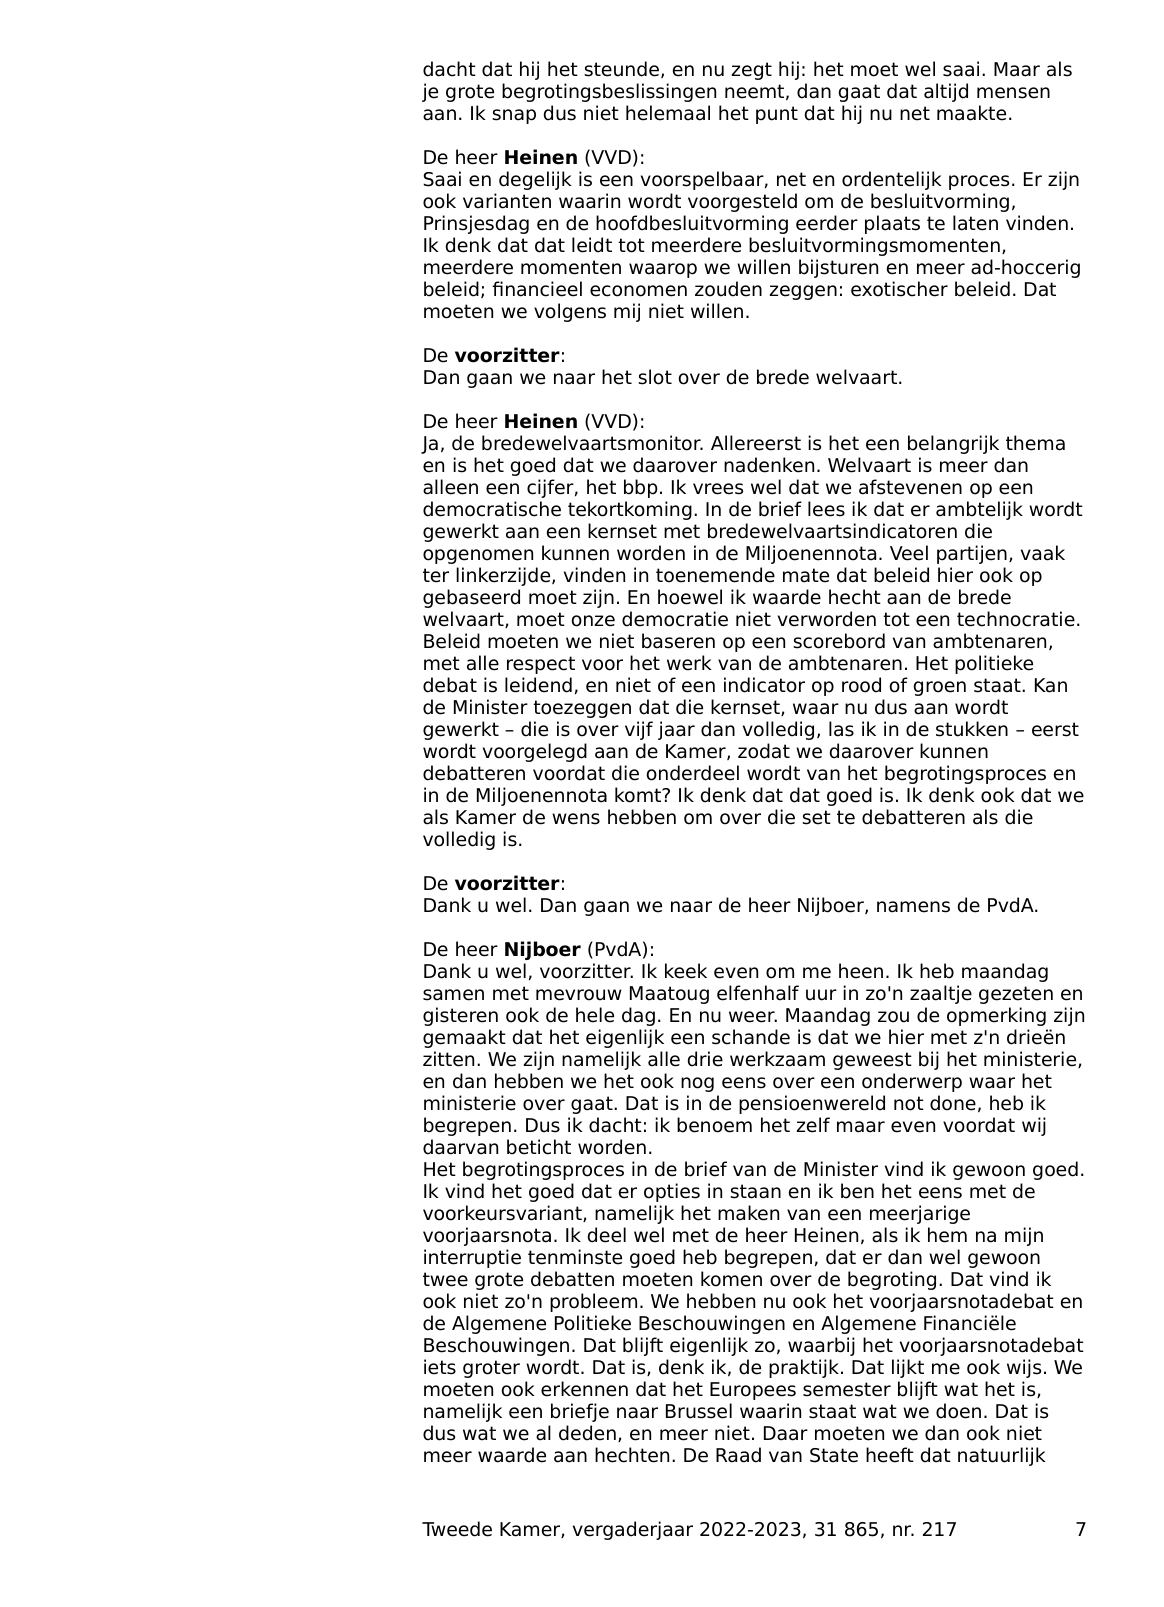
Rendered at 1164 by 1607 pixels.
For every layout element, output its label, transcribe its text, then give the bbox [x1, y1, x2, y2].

text De voorzitter: [422, 345, 1087, 367]
text De voorzitter: [422, 873, 1087, 895]
text De heer Heinen (VVD): [422, 147, 1087, 169]
text dacht dat hij het steunde, en nu zegt hij: het moet wel saai. Maar als je grote begrotingsbeslissingen neemt, dan gaat dat altijd mensen aan. Ik snap dus niet helemaal het punt dat hij nu net maakte. [422, 59, 1087, 125]
text De heer Nijboer (PvdA): [422, 939, 1087, 961]
text De heer Heinen (VVD): [422, 411, 1087, 433]
text Saai en degelijk is een voorspelbaar, net en ordentelijk proces. Er zijn ook varianten waarin wordt voorgesteld om de besluitvorming, Prinsjesdag en de hoofdbesluitvorming eerder plaats te laten vinden. Ik denk dat dat leidt tot meerdere besluitvormingsmomenten, meerdere momenten waarop we willen bijsturen en meer ad-hoccerig beleid; financieel economen zouden zeggen: exotischer beleid. Dat moeten we volgens mij niet willen. [422, 169, 1087, 323]
text Dank u wel, voorzitter. Ik keek even om me heen. Ik heb maandag samen met mevrouw Maatoug elfenhalf uur in zo'n zaaltje gezeten en gisteren ook de hele dag. En nu weer. Maandag zou de opmerking zijn gemaakt dat het eigenlijk een schande is dat we hier met z'n drieën zitten. We zijn namelijk alle drie werkzaam geweest bij het ministerie, en dan hebben we het ook nog eens over een onderwerp waar het ministerie over gaat. Dat is in de pensioenwereld not done, heb ik begrepen. Dus ik dacht: ik benoem het zelf maar even voordat wij daarvan beticht worden. [422, 961, 1087, 1159]
text Dan gaan we naar het slot over de brede welvaart. [422, 367, 1087, 389]
text Het begrotingsproces in de brief van de Minister vind ik gewoon goed. Ik vind het goed dat er opties in staan en ik ben het eens met de voorkeursvariant, namelijk het maken van een meerjarige voorjaarsnota. Ik deel wel met de heer Heinen, als ik hem na mijn interruptie tenminste goed heb begrepen, dat er dan wel gewoon twee grote debatten moeten komen over de begroting. Dat vind ik ook niet zo'n probleem. We hebben nu ook het voorjaarsnotadebat en de Algemene Politieke Beschouwingen en Algemene Financiële Beschouwingen. Dat blijft eigenlijk zo, waarbij het voorjaarsnotadebat iets groter wordt. Dat is, denk ik, de praktijk. Dat lijkt me ook wijs. We moeten ook erkennen dat het Europees semester blijft wat het is, namelijk een briefje naar Brussel waarin staat wat we doen. Dat is dus wat we al deden, en meer niet. Daar moeten we dan ook niet meer waarde aan hechten. De Raad van State heeft dat natuurlijk [422, 1159, 1087, 1467]
text Dank u wel. Dan gaan we naar de heer Nijboer, namens de PvdA. [422, 895, 1087, 917]
text Ja, de bredewelvaartsmonitor. Allereerst is het een belangrijk thema en is het goed dat we daarover nadenken. Welvaart is meer dan alleen een cijfer, het bbp. Ik vrees wel dat we afstevenen op een democratische tekortkoming. In de brief lees ik dat er ambtelijk wordt gewerkt aan een kernset met bredewelvaartsindicatoren die opgenomen kunnen worden in de Miljoenennota. Veel partijen, vaak ter linkerzijde, vinden in toenemende mate dat beleid hier ook op gebaseerd moet zijn. En hoewel ik waarde hecht aan de brede welvaart, moet onze democratie niet verworden tot een technocratie. Beleid moeten we niet baseren op een scorebord van ambtenaren, met alle respect voor het werk van de ambtenaren. Het politieke debat is leidend, en niet of een indicator op rood of groen staat. Kan de Minister toezeggen dat die kernset, waar nu dus aan wordt gewerkt – die is over vijf jaar dan volledig, las ik in de stukken – eerst wordt voorgelegd aan de Kamer, zodat we daarover kunnen debatteren voordat die onderdeel wordt van het begrotingsproces en in de Miljoenennota komt? Ik denk dat dat goed is. Ik denk ook dat we als Kamer de wens hebben om over die set te debatteren als die volledig is. [422, 433, 1087, 851]
